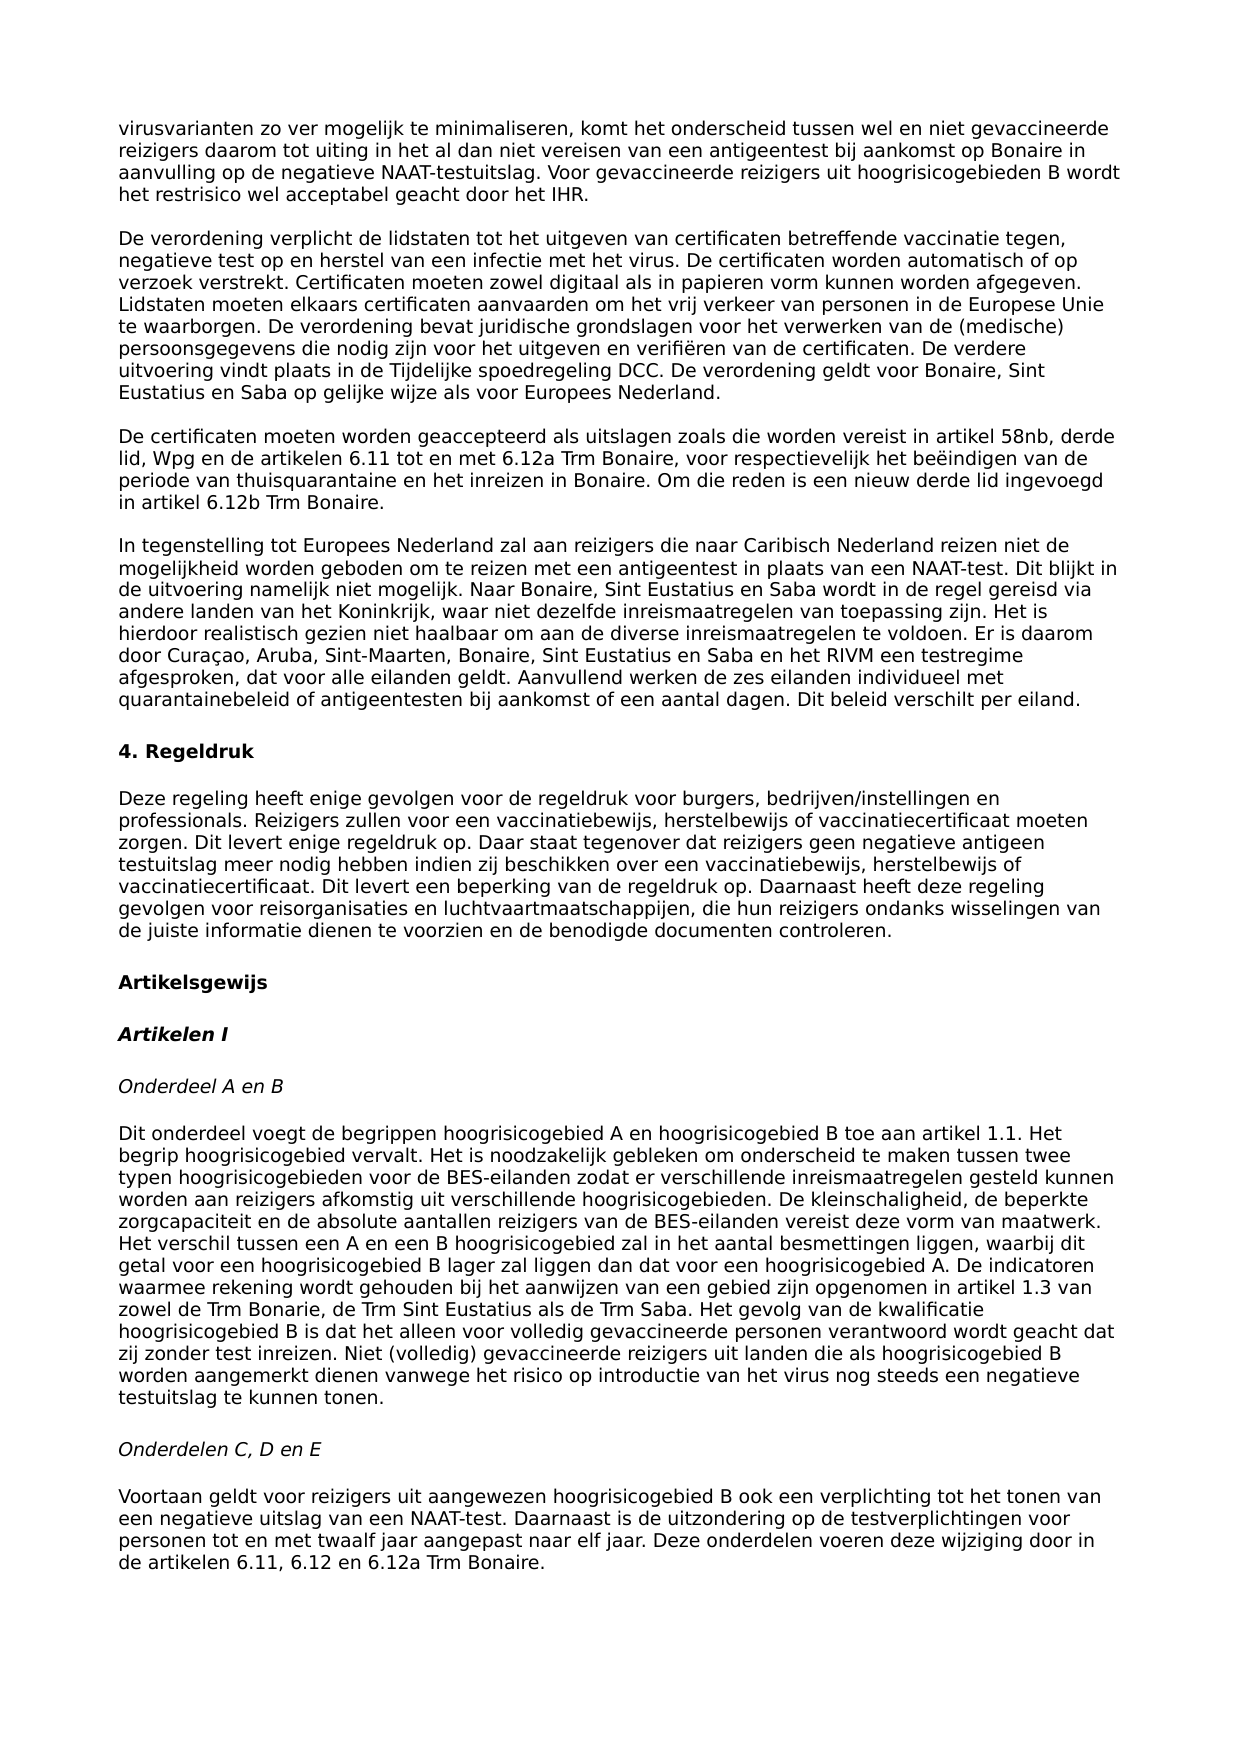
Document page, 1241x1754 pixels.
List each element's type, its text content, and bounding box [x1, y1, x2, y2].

subtitle Onderdelen C, D en E [118, 1439, 1122, 1461]
text Voortaan geldt voor reizigers uit aangewezen hoogrisicogebied B ook een verplichting tot het tonen van een negatieve uitslag van een NAAT-test. Daarnaast is de uitzondering op de testverplichtingen voor personen tot en met twaalf jaar aangepast naar elf jaar. Deze onderdelen voeren deze wijziging door in de artikelen 6.11, 6.12 en 6.12a Trm Bonaire. [118, 1486, 1122, 1574]
text In tegenstelling tot Europees Nederland zal aan reizigers die naar Caribisch Nederland reizen niet de mogelijkheid worden geboden om te reizen met een antigeentest in plaats van een NAAT-test. Dit blijkt in de uitvoering namelijk niet mogelijk. Naar Bonaire, Sint Eustatius en Saba wordt in de regel gereisd via andere landen van het Koninkrijk, waar niet dezelfde inreismaatregelen van toepassing zijn. Het is hierdoor realistisch gezien niet haalbaar om aan de diverse inreismaatregelen te voldoen. Er is daarom door Curaçao, Aruba, Sint-Maarten, Bonaire, Sint Eustatius en Saba en het RIVM een testregime afgesproken, dat voor alle eilanden geldt. Aanvullend werken de zes eilanden individueel met quarantainebeleid of antigeentesten bij aankomst of een aantal dagen. Dit beleid verschilt per eiland. [118, 535, 1122, 711]
text virusvarianten zo ver mogelijk te minimaliseren, komt het onderscheid tussen wel en niet gevaccineerde reizigers daarom tot uiting in het al dan niet vereisen van een antigeentest bij aankomst op Bonaire in aanvulling op de negatieve NAAT-testuitslag. Voor gevaccineerde reizigers uit hoogrisicogebieden B wordt het restrisico wel acceptabel geacht door het IHR. [118, 118, 1122, 206]
subtitle Artikelsgewijs [118, 972, 1122, 994]
subtitle 4. Regeldruk [118, 741, 1122, 763]
text De certificaten moeten worden geaccepteerd als uitslagen zoals die worden vereist in artikel 58nb, derde lid, Wpg en de artikelen 6.11 tot en met 6.12a Trm Bonaire, voor respectievelijk het beëindigen van de periode van thuisquarantaine en het inreizen in Bonaire. Om die reden is een nieuw derde lid ingevoegd in artikel 6.12b Trm Bonaire. [118, 426, 1122, 513]
text Dit onderdeel voegt de begrippen hoogrisicogebied A en hoogrisicogebied B toe aan artikel 1.1. Het begrip hoogrisicogebied vervalt. Het is noodzakelijk gebleken om onderscheid te maken tussen twee typen hoogrisicogebieden voor de BES-eilanden zodat er verschillende inreismaatregelen gesteld kunnen worden aan reizigers afkomstig uit verschillende hoogrisicogebieden. De kleinschaligheid, de beperkte zorgcapaciteit en de absolute aantallen reizigers van de BES‑eilanden vereist deze vorm van maatwerk. Het verschil tussen een A en een B hoogrisicogebied zal in het aantal besmettingen liggen, waarbij dit getal voor een hoogrisicogebied B lager zal liggen dan dat voor een hoogrisicogebied A. De indicatoren waarmee rekening wordt gehouden bij het aanwijzen van een gebied zijn opgenomen in artikel 1.3 van zowel de Trm Bonarie, de Trm Sint Eustatius als de Trm Saba. Het gevolg van de kwalificatie hoogrisicogebied B is dat het alleen voor volledig gevaccineerde personen verantwoord wordt geacht dat zij zonder test inreizen. Niet (volledig) gevaccineerde reizigers uit landen die als hoogrisicogebied B worden aangemerkt dienen vanwege het risico op introductie van het virus nog steeds een negatieve testuitslag te kunnen tonen. [118, 1123, 1122, 1409]
subtitle Onderdeel A en B [118, 1076, 1122, 1098]
text De verordening verplicht de lidstaten tot het uitgeven van certificaten betreffende vaccinatie tegen, negatieve test op en herstel van een infectie met het virus. De certificaten worden automatisch of op verzoek verstrekt. Certificaten moeten zowel digitaal als in papieren vorm kunnen worden afgegeven. Lidstaten moeten elkaars certificaten aanvaarden om het vrij verkeer van personen in de Europese Unie te waarborgen. De verordening bevat juridische grondslagen voor het verwerken van de (medische) persoonsgegevens die nodig zijn voor het uitgeven en verifiëren van de certificaten. De verdere uitvoering vindt plaats in de Tijdelijke spoedregeling DCC. De verordening geldt voor Bonaire, Sint Eustatius en Saba op gelijke wijze als voor Europees Nederland. [118, 228, 1122, 404]
text Deze regeling heeft enige gevolgen voor de regeldruk voor burgers, bedrijven/instellingen en professionals. Reizigers zullen voor een vaccinatiebewijs, herstelbewijs of vaccinatiecertificaat moeten zorgen. Dit levert enige regeldruk op. Daar staat tegenover dat reizigers geen negatieve antigeen testuitslag meer nodig hebben indien zij beschikken over een vaccinatiebewijs, herstelbewijs of vaccinatiecertificaat. Dit levert een beperking van de regeldruk op. Daarnaast heeft deze regeling gevolgen voor reisorganisaties en luchtvaartmaatschappijen, die hun reizigers ondanks wisselingen van de juiste informatie dienen te voorzien en de benodigde documenten controleren. [118, 788, 1122, 942]
subtitle Artikelen I [118, 1024, 1122, 1046]
